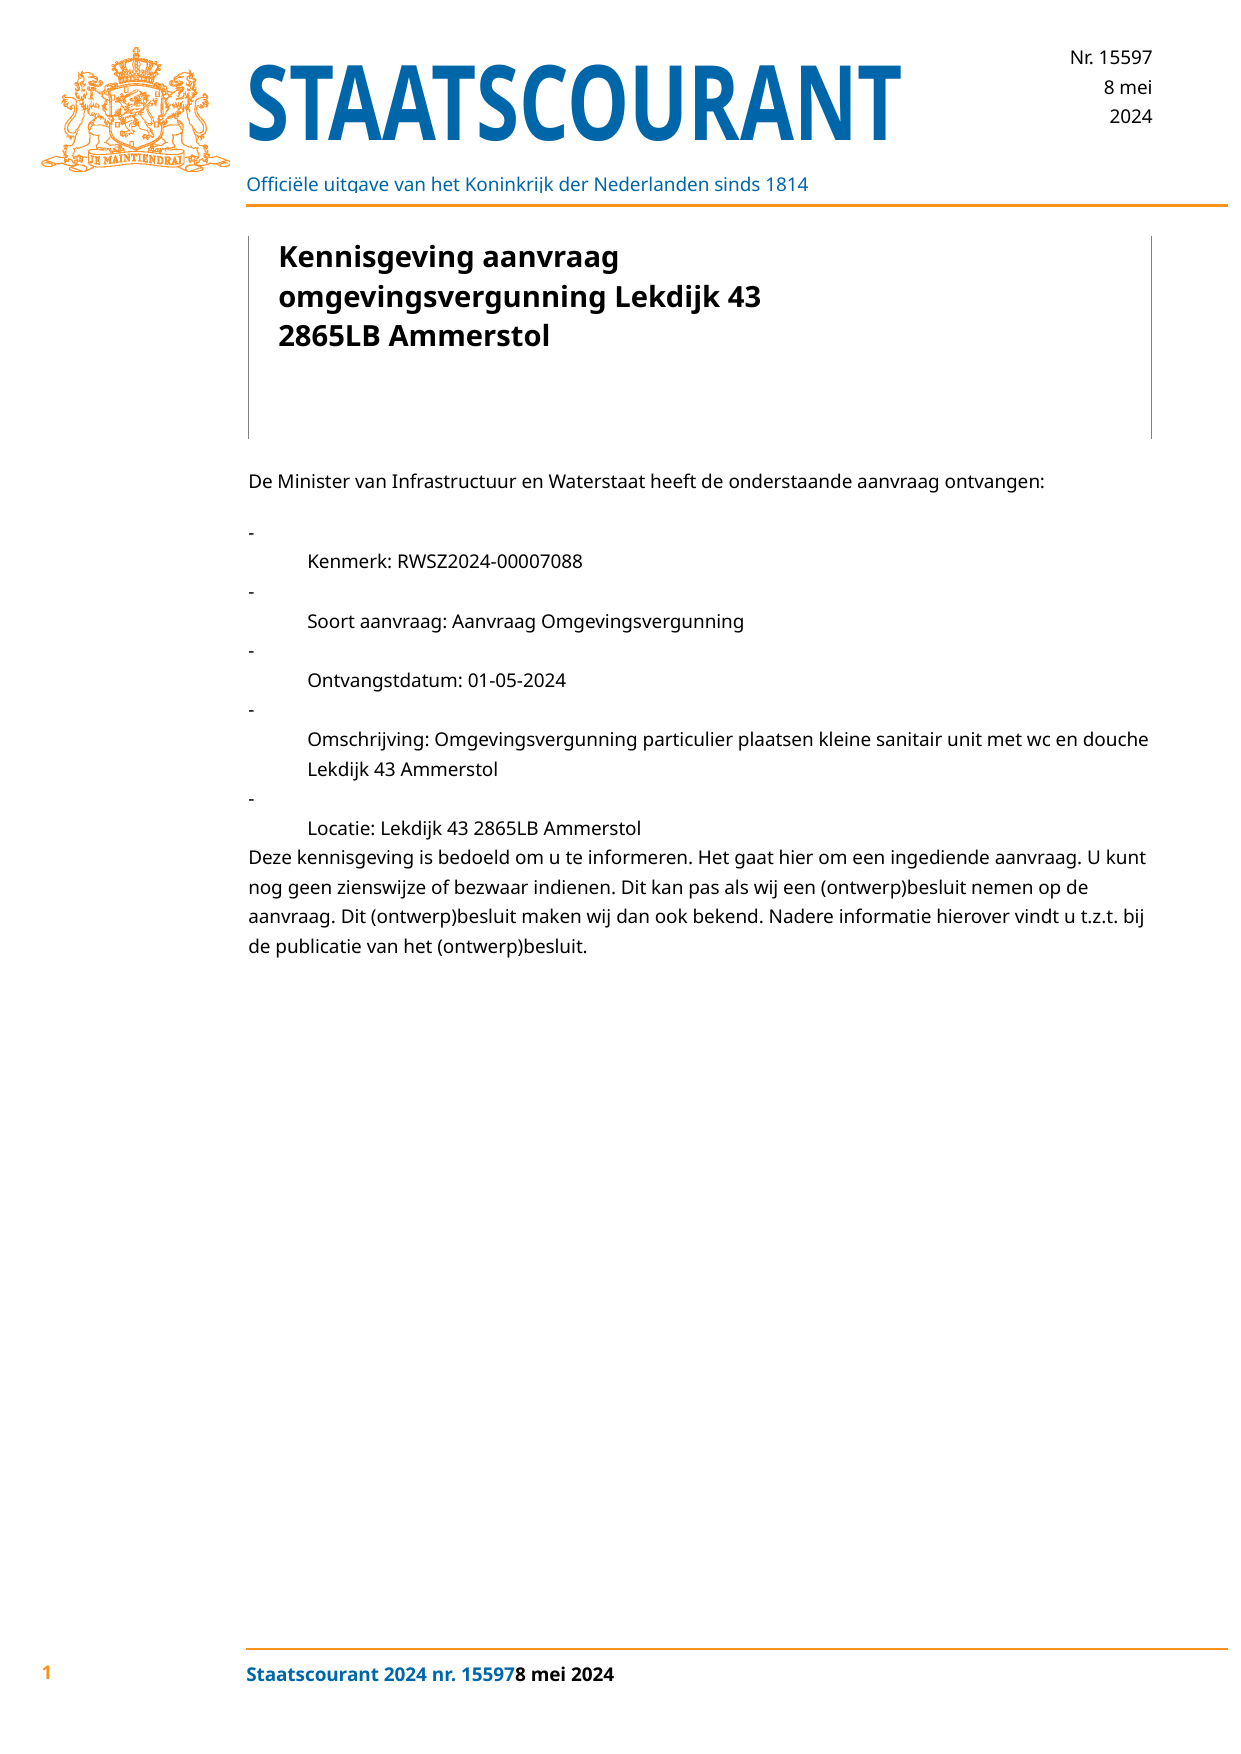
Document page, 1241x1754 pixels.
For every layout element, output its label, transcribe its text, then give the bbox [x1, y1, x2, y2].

text De Minister van Infrastructuur en Waterstaat heeft de onderstaande aanvraag ontvangen: [248, 469, 1152, 494]
list Kenmerk: RWSZ2024-00007088 [248, 549, 1152, 574]
table_header [1090, 236, 1151, 413]
table_header [850, 236, 912, 413]
list Locatie: Lekdijk 43 2865LB Ammerstol [248, 815, 1152, 841]
picture [41, 47, 231, 172]
table_header [850, 414, 1151, 439]
list Soort aanvraag: Aanvraag Omgevingsvergunning [248, 608, 1152, 633]
list Omschrijving: Omgevingsvergunning particulier plaatsen kleine sanitair unit met wc en douche Lekdijk 43 Ammerstol [248, 726, 1152, 781]
table_header Kennisgeving aanvraag omgevingsvergunning Lekdijk 43 2865LB Ammerstol [249, 236, 850, 439]
text Deze kennisgeving is bedoeld om u te informeren. Het gaat hier om een ingediende aanvraag. U kunt nog geen zienswijze of bezwaar indienen. Dit kan pas als wij een (ontwerp)besluit nemen op de aanvraag. Dit (ontwerp)besluit maken wij dan ook bekend. Nadere informatie hierover vindt u t.z.t. bij de publicatie van het (ontwerp)besluit. [248, 844, 1152, 959]
list Ontvangstdatum: 01-05-2024 [248, 667, 1152, 693]
picture [912, 236, 1090, 414]
